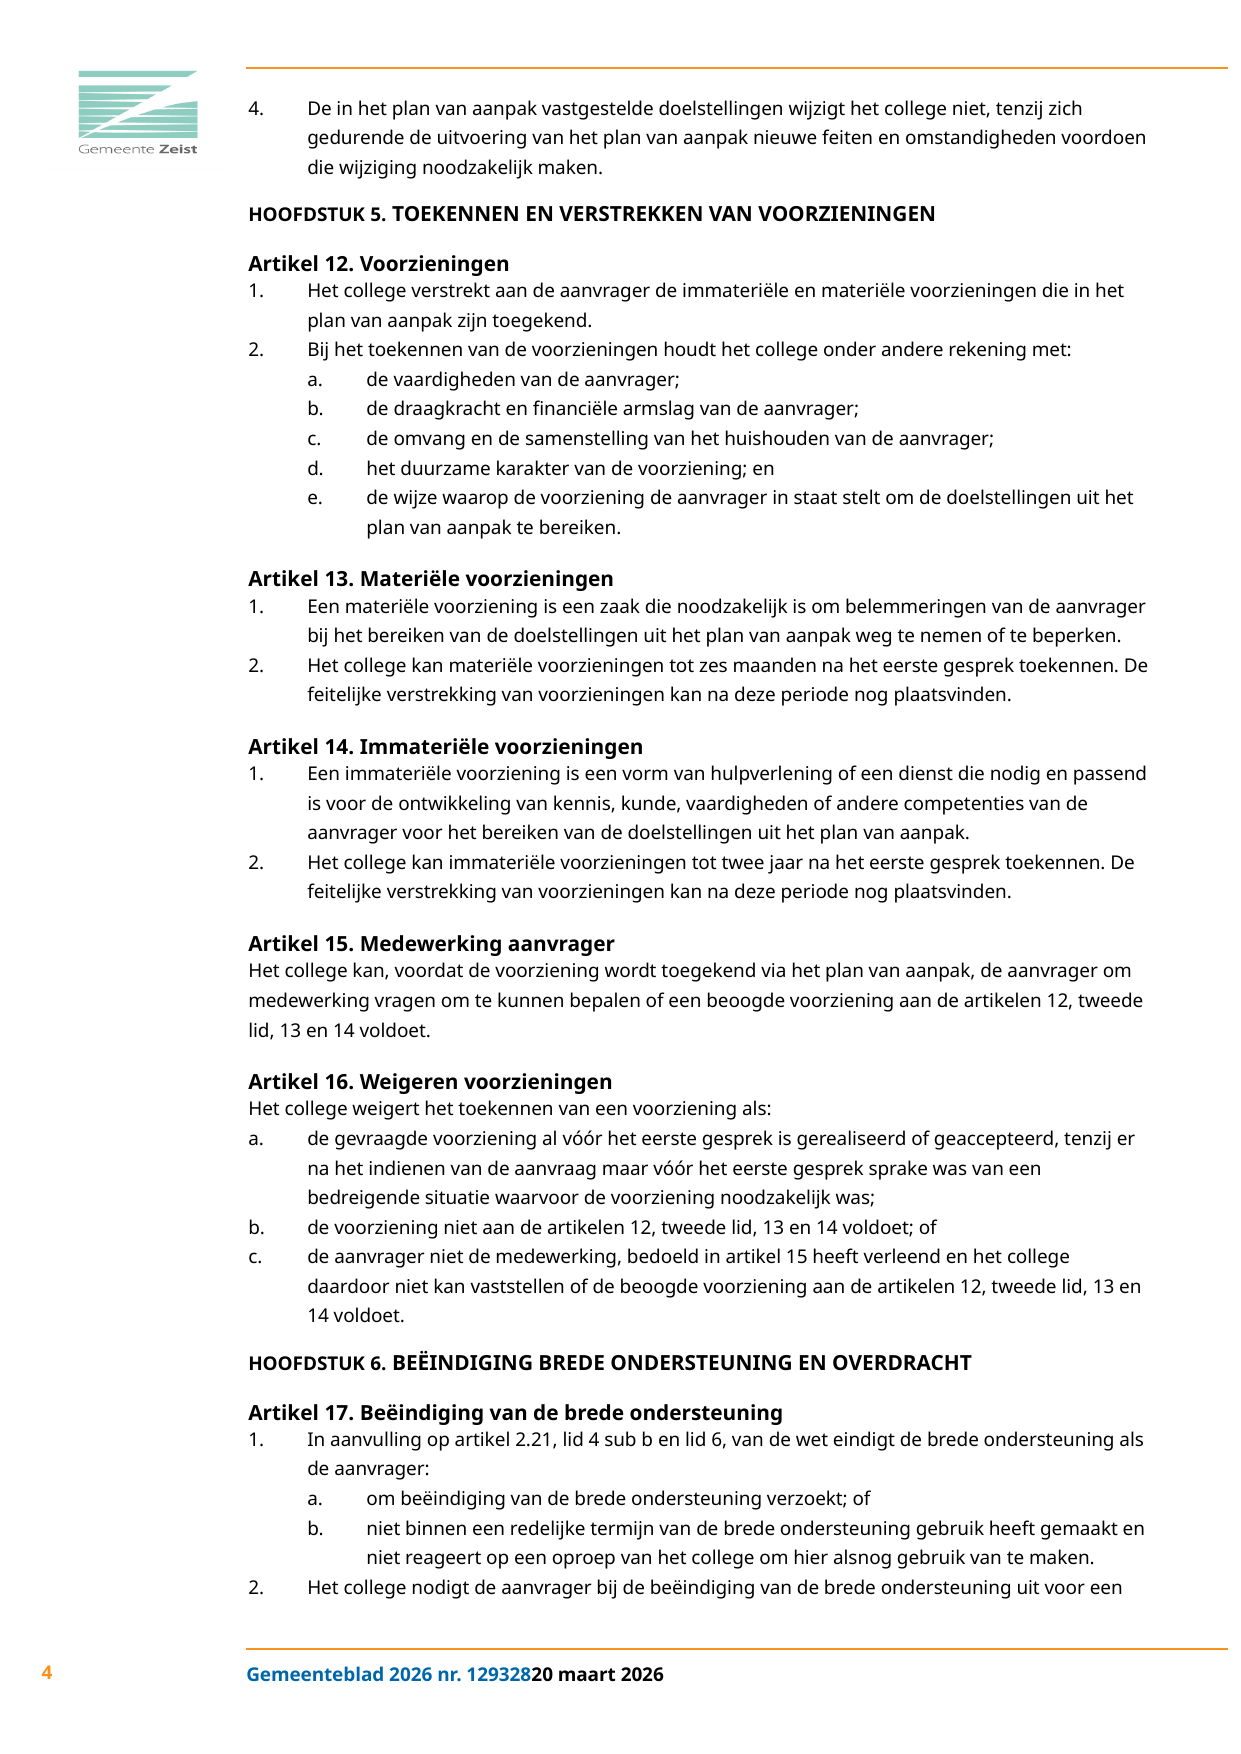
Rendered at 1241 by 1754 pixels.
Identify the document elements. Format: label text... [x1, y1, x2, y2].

list Bij het toekennen van de voorzieningen houdt het college onder andere rekening met: [248, 336, 1152, 362]
list Een immateriële voorziening is een vorm van hulpverlening of een dienst die nodig en passend is voor de ontwikkeling van kennis, kunde, vaardigheden of andere competenties van de aanvrager voor het bereiken van de doelstellingen uit het plan van aanpak. [248, 760, 1152, 845]
list Het college verstrekt aan de aanvrager de immateriële en materiële voorzieningen die in het plan van aanpak zijn toegekend. [248, 277, 1152, 333]
list om beëindiging van de brede ondersteuning verzoekt; of [307, 1485, 1152, 1511]
text Artikel 14. Immateriële voorzieningen [248, 732, 1152, 760]
text HOOFDSTUK 6. BEËINDIGING BREDE ONDERSTEUNING EN OVERDRACHT [248, 1348, 1152, 1377]
text Artikel 13. Materiële voorzieningen [248, 564, 1152, 593]
list Het college nodigt de aanvrager bij de beëindiging van de brede ondersteuning uit voor een [248, 1574, 1152, 1600]
list het duurzame karakter van de voorziening; en [307, 455, 1152, 481]
list de gevraagde voorziening al vóór het eerste gesprek is gerealiseerd of geaccepteerd, tenzij er na het indienen van de aanvraag maar vóór het eerste gesprek sprake was van een bedreigende situatie waarvoor de voorziening noodzakelijk was; [248, 1125, 1152, 1210]
text HOOFDSTUK 5. TOEKENNEN EN VERSTREKKEN VAN VOORZIENINGEN [248, 199, 1152, 228]
list Het college kan materiële voorzieningen tot zes maanden na het eerste gesprek toekennen. De feitelijke verstrekking van voorzieningen kan na deze periode nog plaatsvinden. [248, 652, 1152, 707]
list de voorziening niet aan de artikelen 12, tweede lid, 13 en 14 voldoet; of [248, 1214, 1152, 1240]
text Artikel 12. Voorzieningen [248, 249, 1152, 277]
list de omvang en de samenstelling van het huishouden van de aanvrager; [307, 425, 1152, 451]
list Een materiële voorziening is een zaak die noodzakelijk is om belemmeringen van de aanvrager bij het bereiken van de doelstellingen uit het plan van aanpak weg te nemen of te beperken. [248, 593, 1152, 648]
text Artikel 16. Weigeren voorzieningen [248, 1067, 1152, 1096]
list Het college kan immateriële voorzieningen tot twee jaar na het eerste gesprek toekennen. De feitelijke verstrekking van voorzieningen kan na deze periode nog plaatsvinden. [248, 849, 1152, 904]
list niet binnen een redelijke termijn van de brede ondersteuning gebruik heeft gemaakt en niet reageert op een oproep van het college om hier alsnog gebruik van te maken. [307, 1515, 1152, 1570]
text Artikel 15. Medewerking aanvrager [248, 929, 1152, 958]
list De in het plan van aanpak vastgestelde doelstellingen wijzigt het college niet, tenzij zich gedurende de uitvoering van het plan van aanpak nieuwe feiten en omstandigheden voordoen die wijziging noodzakelijk maken. [248, 95, 1152, 180]
text Artikel 17. Beëindiging van de brede ondersteuning [248, 1398, 1152, 1426]
list de aanvrager niet de medewerking, bedoeld in artikel 15 heeft verleend en het college daardoor niet kan vaststellen of de beoogde voorziening aan de artikelen 12, tweede lid, 13 en 14 voldoet. [248, 1243, 1152, 1328]
text Het college kan, voordat de voorziening wordt toegekend via het plan van aanpak, de aanvrager om medewerking vragen om te kunnen bepalen of een beoogde voorziening aan de artikelen 12, tweede lid, 13 en 14 voldoet. [248, 958, 1152, 1042]
picture [41, 47, 231, 172]
list de draagkracht en financiële armslag van de aanvrager; [307, 396, 1152, 421]
text Het college weigert het toekennen van een voorziening als: [248, 1096, 1152, 1121]
list de vaardigheden van de aanvrager; [307, 366, 1152, 392]
list de wijze waarop de voorziening de aanvrager in staat stelt om de doelstellingen uit het plan van aanpak te bereiken. [307, 484, 1152, 540]
list In aanvulling op artikel 2.21, lid 4 sub b en lid 6, van de wet eindigt de brede ondersteuning als de aanvrager: [248, 1426, 1152, 1481]
